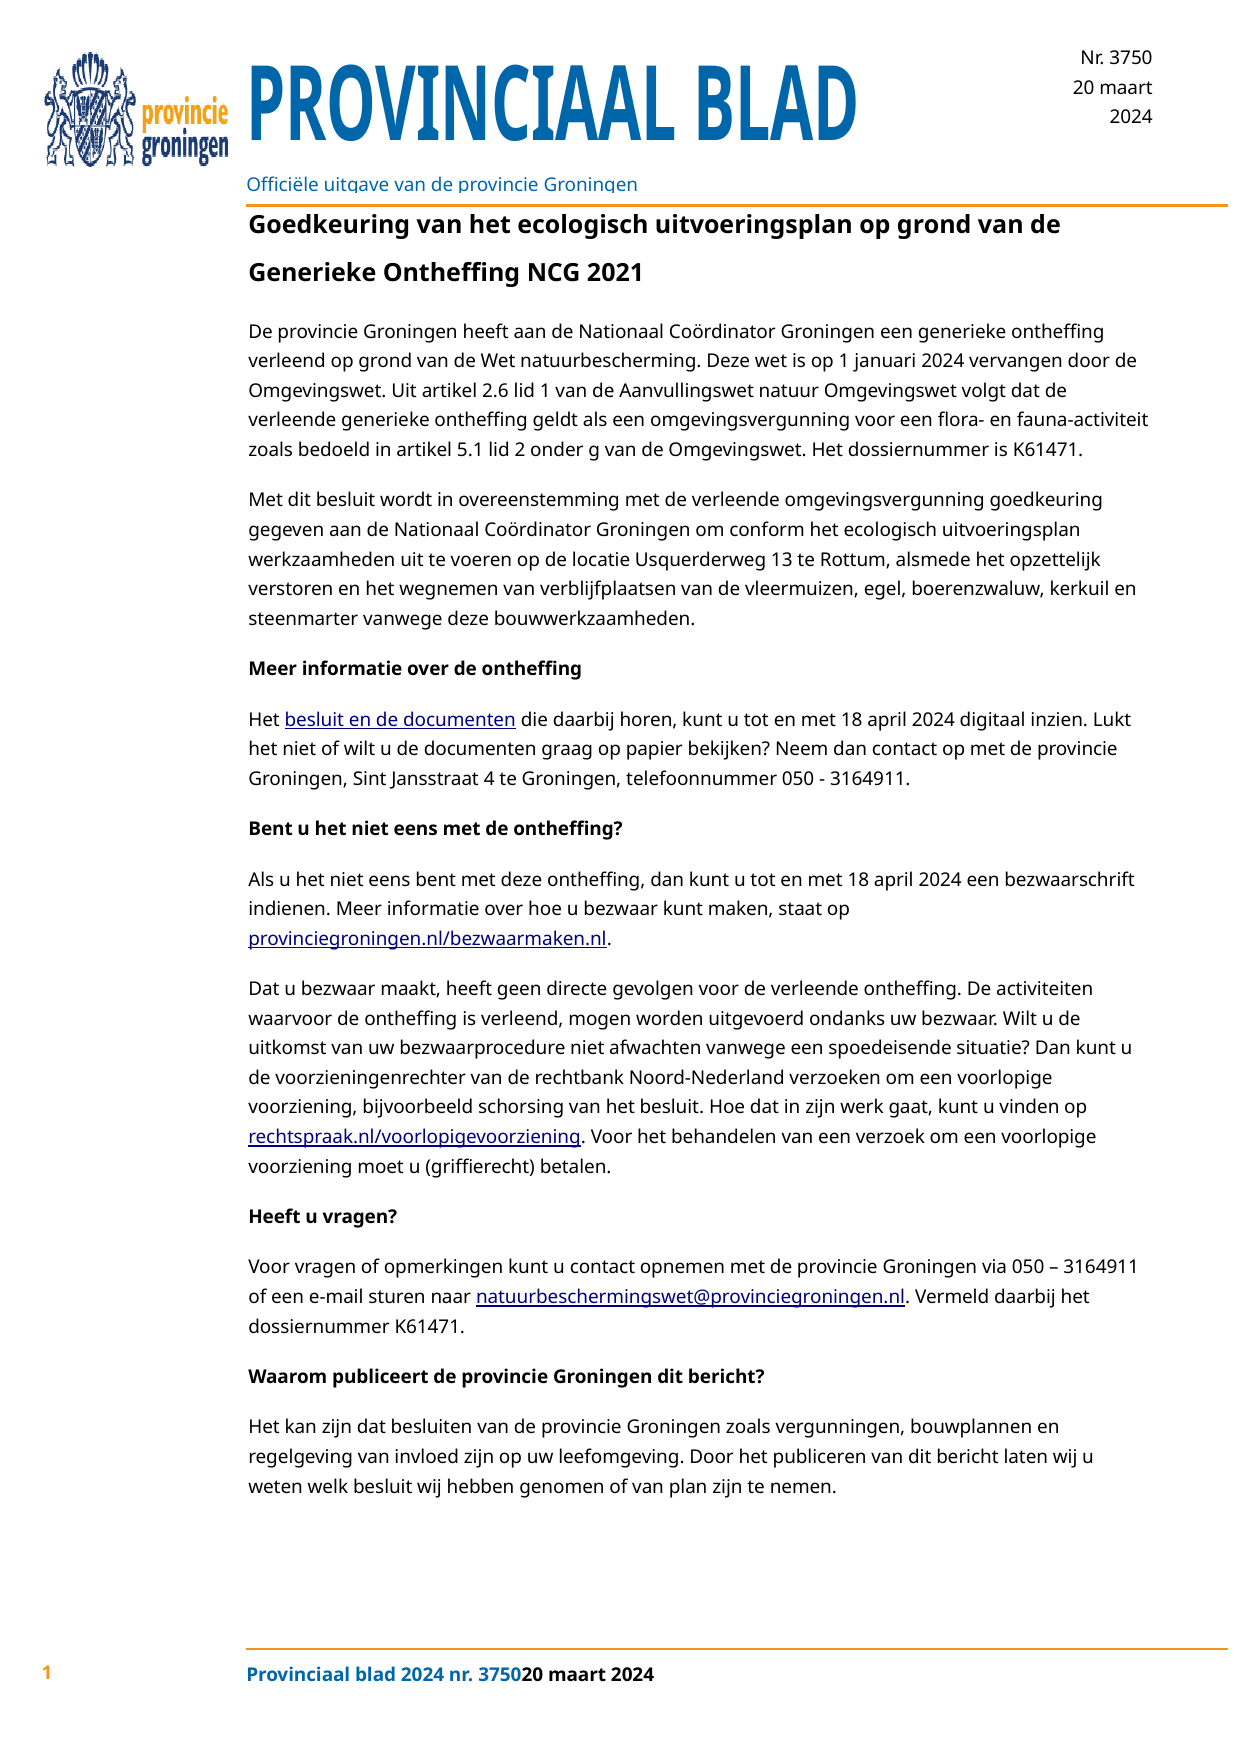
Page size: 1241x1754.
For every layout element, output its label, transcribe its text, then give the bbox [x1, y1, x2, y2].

picture [41, 47, 231, 172]
text Het besluit en de documenten die daarbij horen, kunt u tot en met 18 april 2024 digitaal inzien. Lukt het niet of wilt u de documenten graag op papier bekijken? Neem dan contact op met de provincie Groningen, Sint Jansstraat 4 te Groningen, telefoonnummer 050 - 3164911. [248, 706, 1152, 791]
text Heeft u vragen? [248, 1203, 1152, 1229]
text Dat u bezwaar maakt, heeft geen directe gevolgen voor de verleende ontheffing. De activiteiten waarvoor de ontheffing is verleend, mogen worden uitgevoerd ondanks uw bezwaar. Wilt u de uitkomst van uw bezwaarprocedure niet afwachten vanwege een spoedeisende situatie? Dan kunt u de voorzieningenrechter van de rechtbank Noord-Nederland verzoeken om een voorlopige voorziening, bijvoorbeeld schorsing van het besluit. Hoe dat in zijn werk gaat, kunt u vinden op rechtspraak.nl/voorlopigevoorziening. Voor het behandelen van een verzoek om een voorlopige voorziening moet u (griffierecht) betalen. [248, 975, 1152, 1179]
text De provincie Groningen heeft aan de Nationaal Coördinator Groningen een generieke ontheffing verleend op grond van de Wet natuurbescherming. Deze wet is op 1 januari 2024 vervangen door de Omgevingswet. Uit artikel 2.6 lid 1 van de Aanvullingswet natuur Omgevingswet volgt dat de verleende generieke ontheffing geldt als een omgevingsvergunning voor een flora- en fauna-activiteit zoals bedoeld in artikel 5.1 lid 2 onder g van de Omgevingswet. Het dossiernummer is K61471. [248, 318, 1152, 462]
text Het kan zijn dat besluiten van de provincie Groningen zoals vergunningen, bouwplannen en regelgeving van invloed zijn op uw leefomgeving. Door het publiceren van dit bericht laten wij u weten welk besluit wij hebben genomen of van plan zijn te nemen. [248, 1414, 1152, 1499]
text Waarom publiceert de provincie Groningen dit bericht? [248, 1363, 1152, 1389]
text Meer informatie over de ontheffing [248, 655, 1152, 681]
text Goedkeuring van het ecologisch uitvoeringsplan op grond van de Generieke Ontheffing NCG 2021 [248, 207, 1152, 288]
text Voor vragen of opmerkingen kunt u contact opnemen met de provincie Groningen via 050 – 3164911 of een e-mail sturen naar natuurbeschermingswet@provinciegroningen.nl. Vermeld daarbij het dossiernummer K61471. [248, 1254, 1152, 1339]
text Met dit besluit wordt in overeenstemming met de verleende omgevingsvergunning goedkeuring gegeven aan de Nationaal Coördinator Groningen om conform het ecologisch uitvoeringsplan werkzaamheden uit te voeren op de locatie Usquerderweg 13 te Rottum, alsmede het opzettelijk verstoren en het wegnemen van verblijfplaatsen van de vleermuizen, egel, boerenzwaluw, kerkuil en steenmarter vanwege deze bouwwerkzaamheden. [248, 487, 1152, 631]
text Als u het niet eens bent met deze ontheffing, dan kunt u tot en met 18 april 2024 een bezwaarschrift indienen. Meer informatie over hoe u bezwaar kunt maken, staat op provinciegroningen.nl/bezwaarmaken.nl. [248, 866, 1152, 951]
text Bent u het niet eens met de ontheffing? [248, 815, 1152, 841]
